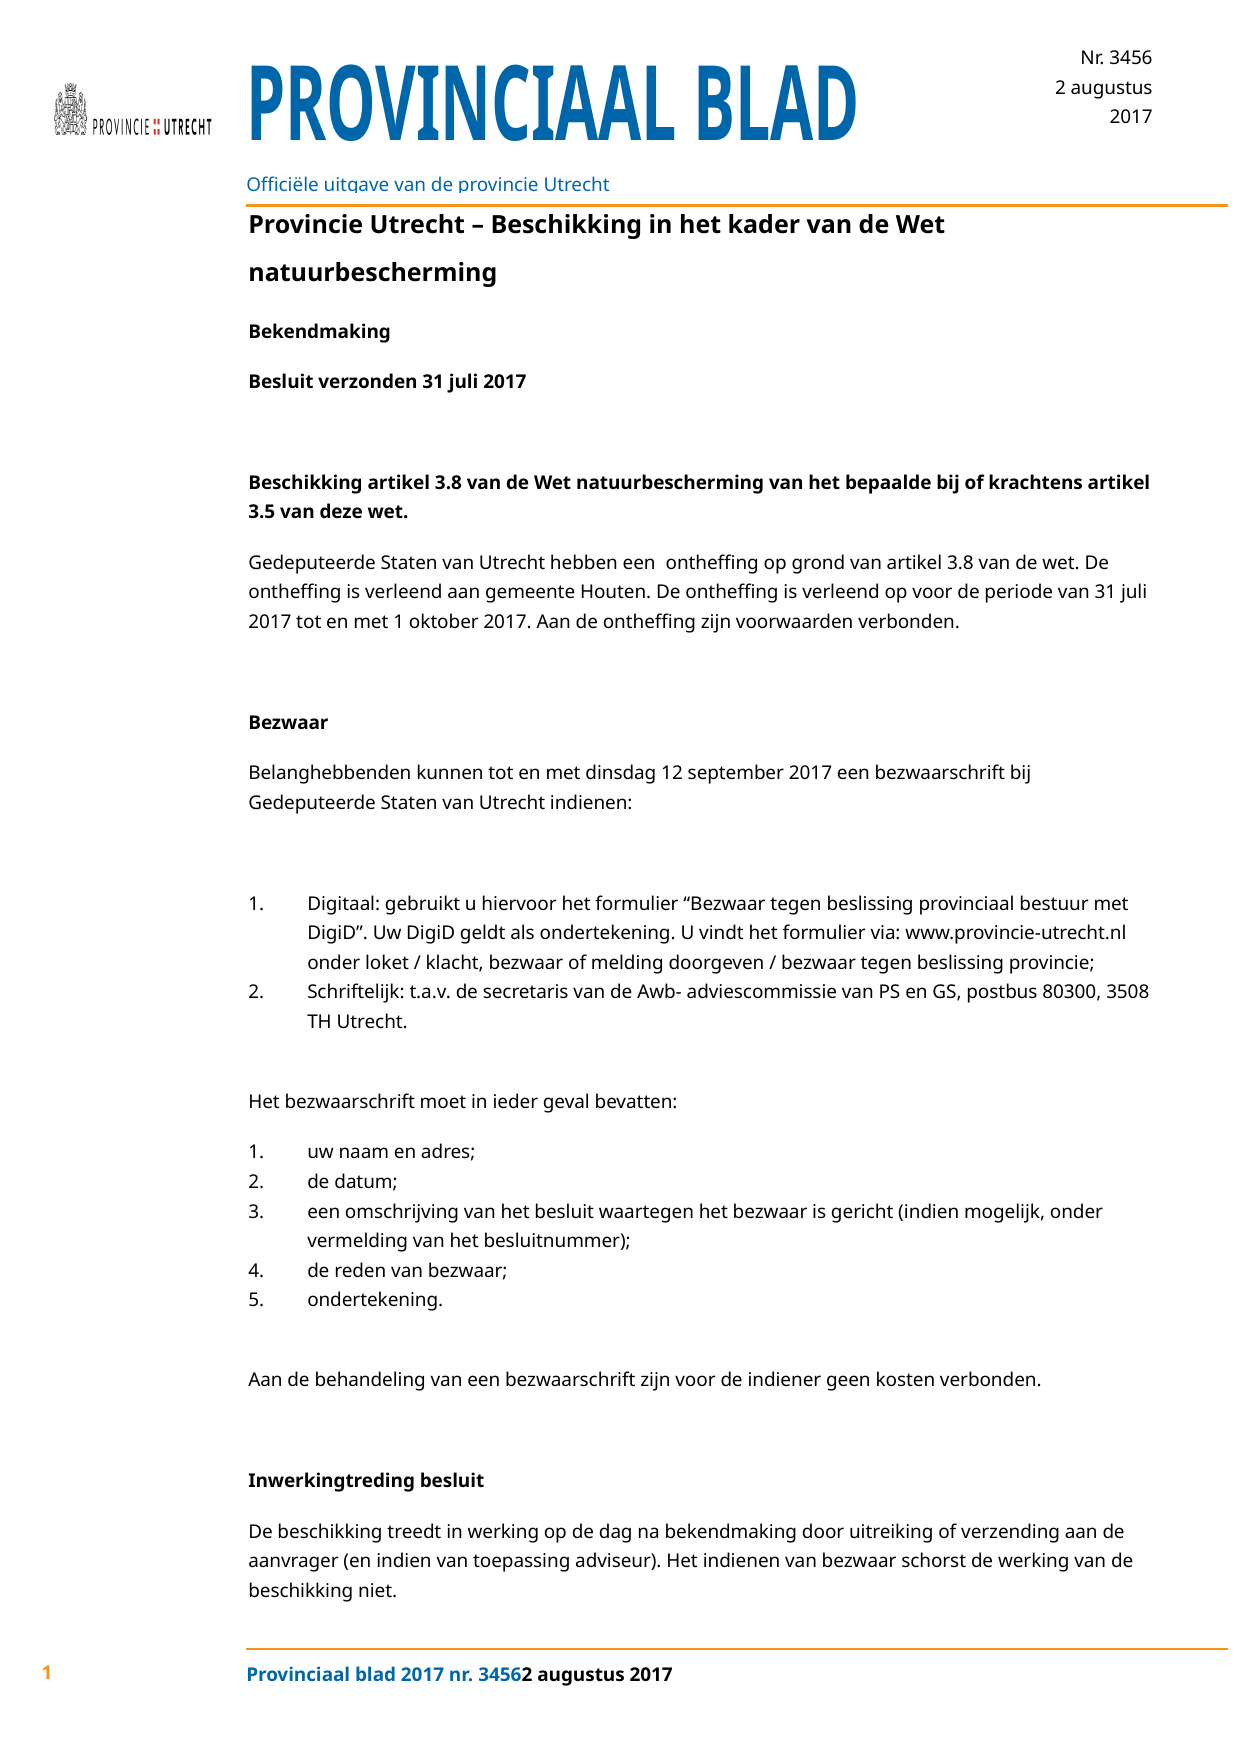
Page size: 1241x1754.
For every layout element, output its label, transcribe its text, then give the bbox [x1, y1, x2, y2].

text Provincie Utrecht – Beschikking in het kader van de Wet natuurbescherming [248, 207, 1152, 288]
text Besluit verzonden 31 juli 2017 [248, 368, 1152, 394]
text Inwerkingtreding besluit [248, 1467, 1152, 1493]
list uw naam en adres; [248, 1139, 1152, 1164]
picture [41, 47, 231, 172]
list Digitaal: gebruikt u hiervoor het formulier “Bezwaar tegen beslissing provinciaal bestuur met DigiD”. Uw DigiD geldt als ondertekening. U vindt het formulier via: www.provincie-utrecht.nl onder loket / klacht, bezwaar of melding doorgeven / bezwaar tegen beslissing provincie; [248, 890, 1152, 975]
list ondertekening. [248, 1287, 1152, 1312]
text Gedeputeerde Staten van Utrecht hebben een ontheffing op grond van artikel 3.8 van de wet. De ontheffing is verleend aan gemeente Houten. De ontheffing is verleend op voor de periode van 31 juli 2017 tot en met 1 oktober 2017. Aan de ontheffing zijn voorwaarden verbonden. [248, 549, 1152, 634]
list de datum; [248, 1168, 1152, 1194]
text Bezwaar [248, 709, 1152, 735]
text Aan de behandeling van een bezwaarschrift zijn voor de indiener geen kosten verbonden. [248, 1367, 1152, 1392]
text Het bezwaarschrift moet in ieder geval bevatten: [248, 1088, 1152, 1114]
text Beschikking artikel 3.8 van de Wet natuurbescherming van het bepaalde bij of krachtens artikel 3.5 van deze wet. [248, 469, 1152, 524]
list de reden van bezwaar; [248, 1257, 1152, 1283]
text Bekendmaking [248, 318, 1152, 344]
text Belanghebbenden kunnen tot en met dinsdag 12 september 2017 een bezwaarschrift bij Gedeputeerde Staten van Utrecht indienen: [248, 759, 1152, 815]
list een omschrijving van het besluit waartegen het bezwaar is gericht (indien mogelijk, onder vermelding van het besluitnummer); [248, 1198, 1152, 1253]
text De beschikking treedt in werking op de dag na bekendmaking door uitreiking of verzending aan de aanvrager (en indien van toepassing adviseur). Het indienen van bezwaar schorst de werking van de beschikking niet. [248, 1518, 1152, 1603]
list Schriftelijk: t.a.v. de secretaris van de Awb- adviescommissie van PS en GS, postbus 80300, 3508 TH Utrecht. [248, 979, 1152, 1034]
